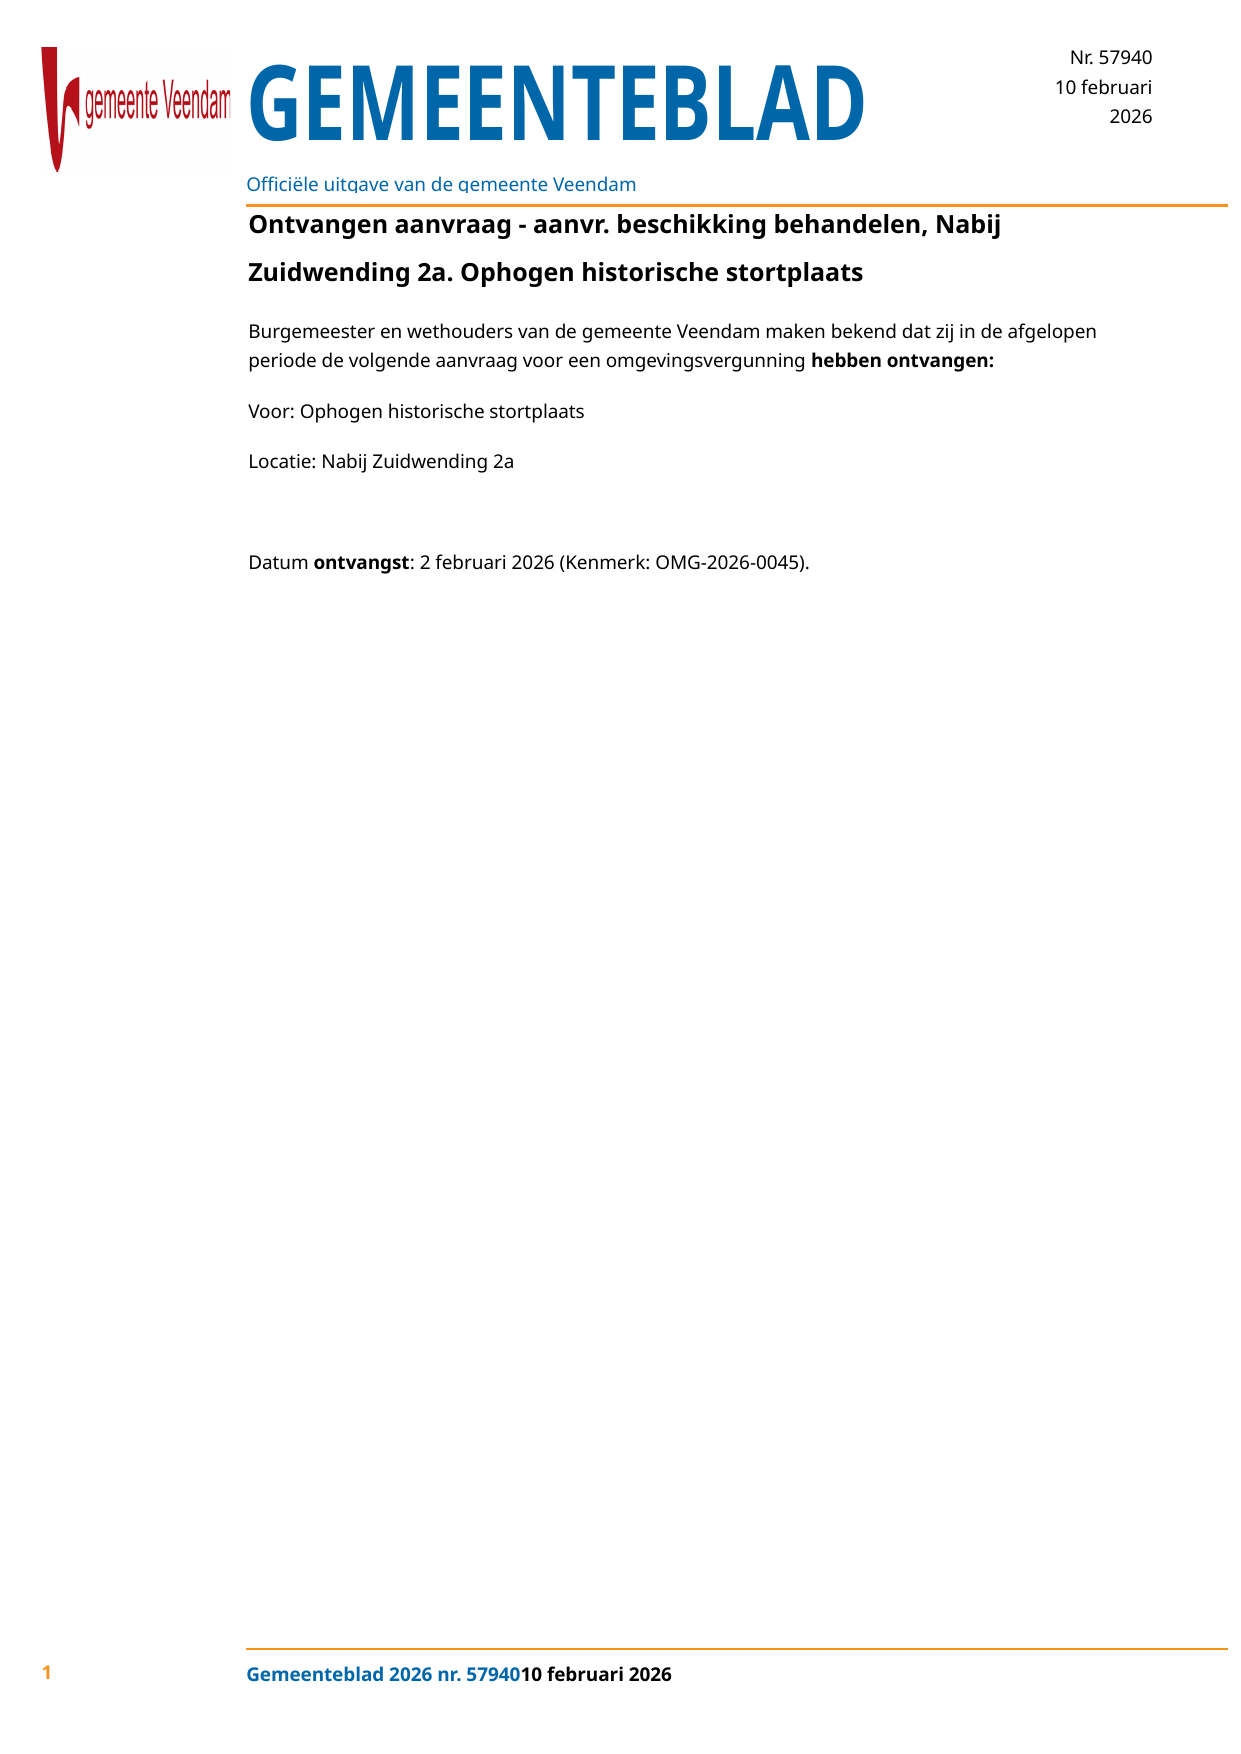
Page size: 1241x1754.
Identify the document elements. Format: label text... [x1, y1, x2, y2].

text Locatie: Nabij Zuidwending 2a [248, 448, 1152, 474]
text Ontvangen aanvraag - aanvr. beschikking behandelen, Nabij Zuidwending 2a. Ophogen historische stortplaats [248, 207, 1152, 288]
text Voor: Ophogen historische stortplaats [248, 398, 1152, 424]
text Burgemeester en wethouders van de gemeente Veendam maken bekend dat zij in de afgelopen periode de volgende aanvraag voor een omgevingsvergunning hebben ontvangen: [248, 318, 1152, 373]
picture [41, 47, 231, 172]
text Datum ontvangst: 2 februari 2026 (Kenmerk: OMG-2026-0045). [248, 549, 1152, 575]
